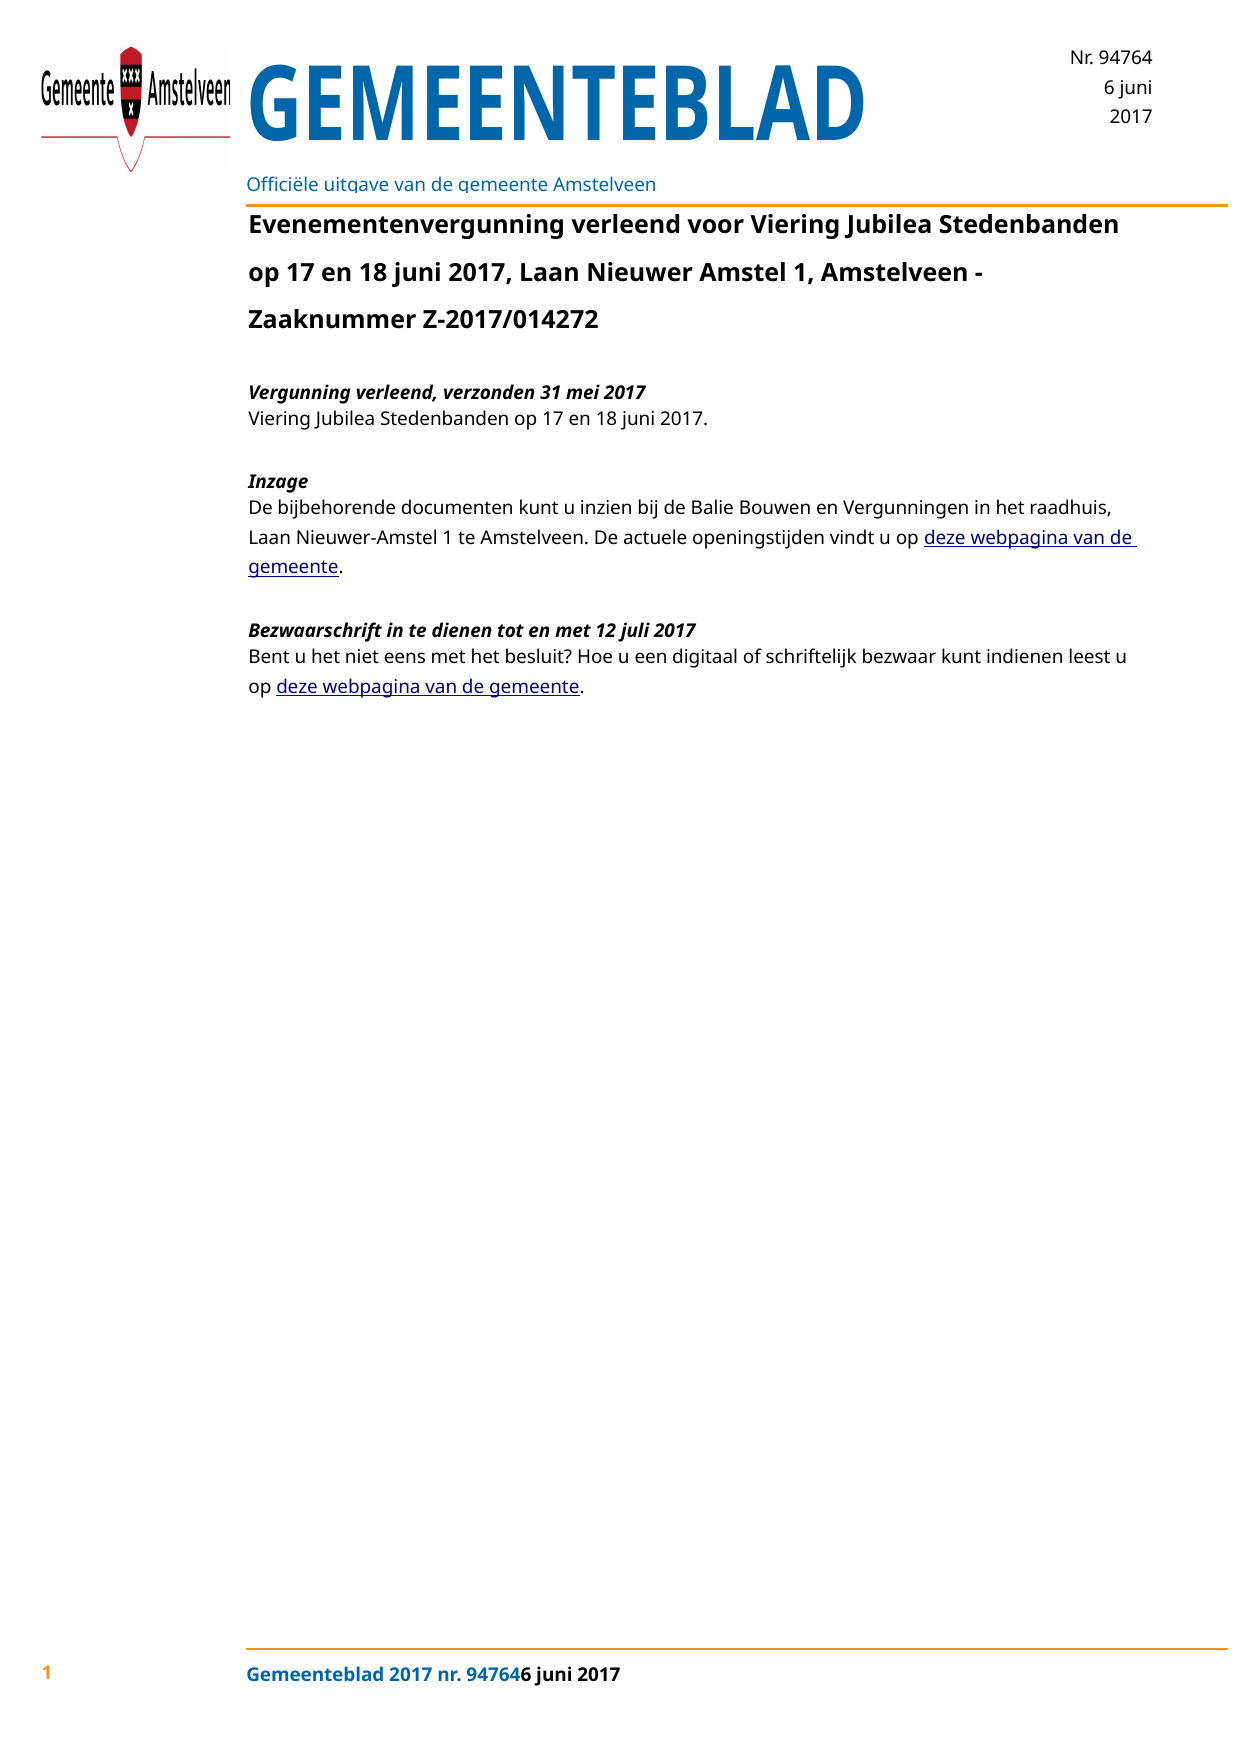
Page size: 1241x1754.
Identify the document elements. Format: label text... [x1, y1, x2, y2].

text Bezwaarschrift in te dienen tot en met 12 juli 2017 [248, 618, 1152, 643]
picture [41, 47, 231, 172]
text Evenementenvergunning verleend voor Viering Jubilea Stedenbanden op 17 en 18 juni 2017, Laan Nieuwer Amstel 1, Amstelveen - Zaaknummer Z-2017/014272 [248, 207, 1152, 336]
text De bijbehorende documenten kunt u inzien bij de Balie Bouwen en Vergunningen in het raadhuis, Laan Nieuwer-Amstel 1 te Amstelveen. De actuele openingstijden vindt u op deze webpagina van de gemeente. [248, 494, 1152, 579]
text Viering Jubilea Stedenbanden op 17 en 18 juni 2017. [248, 405, 1152, 431]
text Bent u het niet eens met het besluit? Hoe u een digitaal of schriftelijk bezwaar kunt indienen leest u op deze webpagina van de gemeente. [248, 643, 1152, 699]
text Vergunning verleend, verzonden 31 mei 2017 [248, 379, 1152, 405]
text Inzage [248, 469, 1152, 494]
